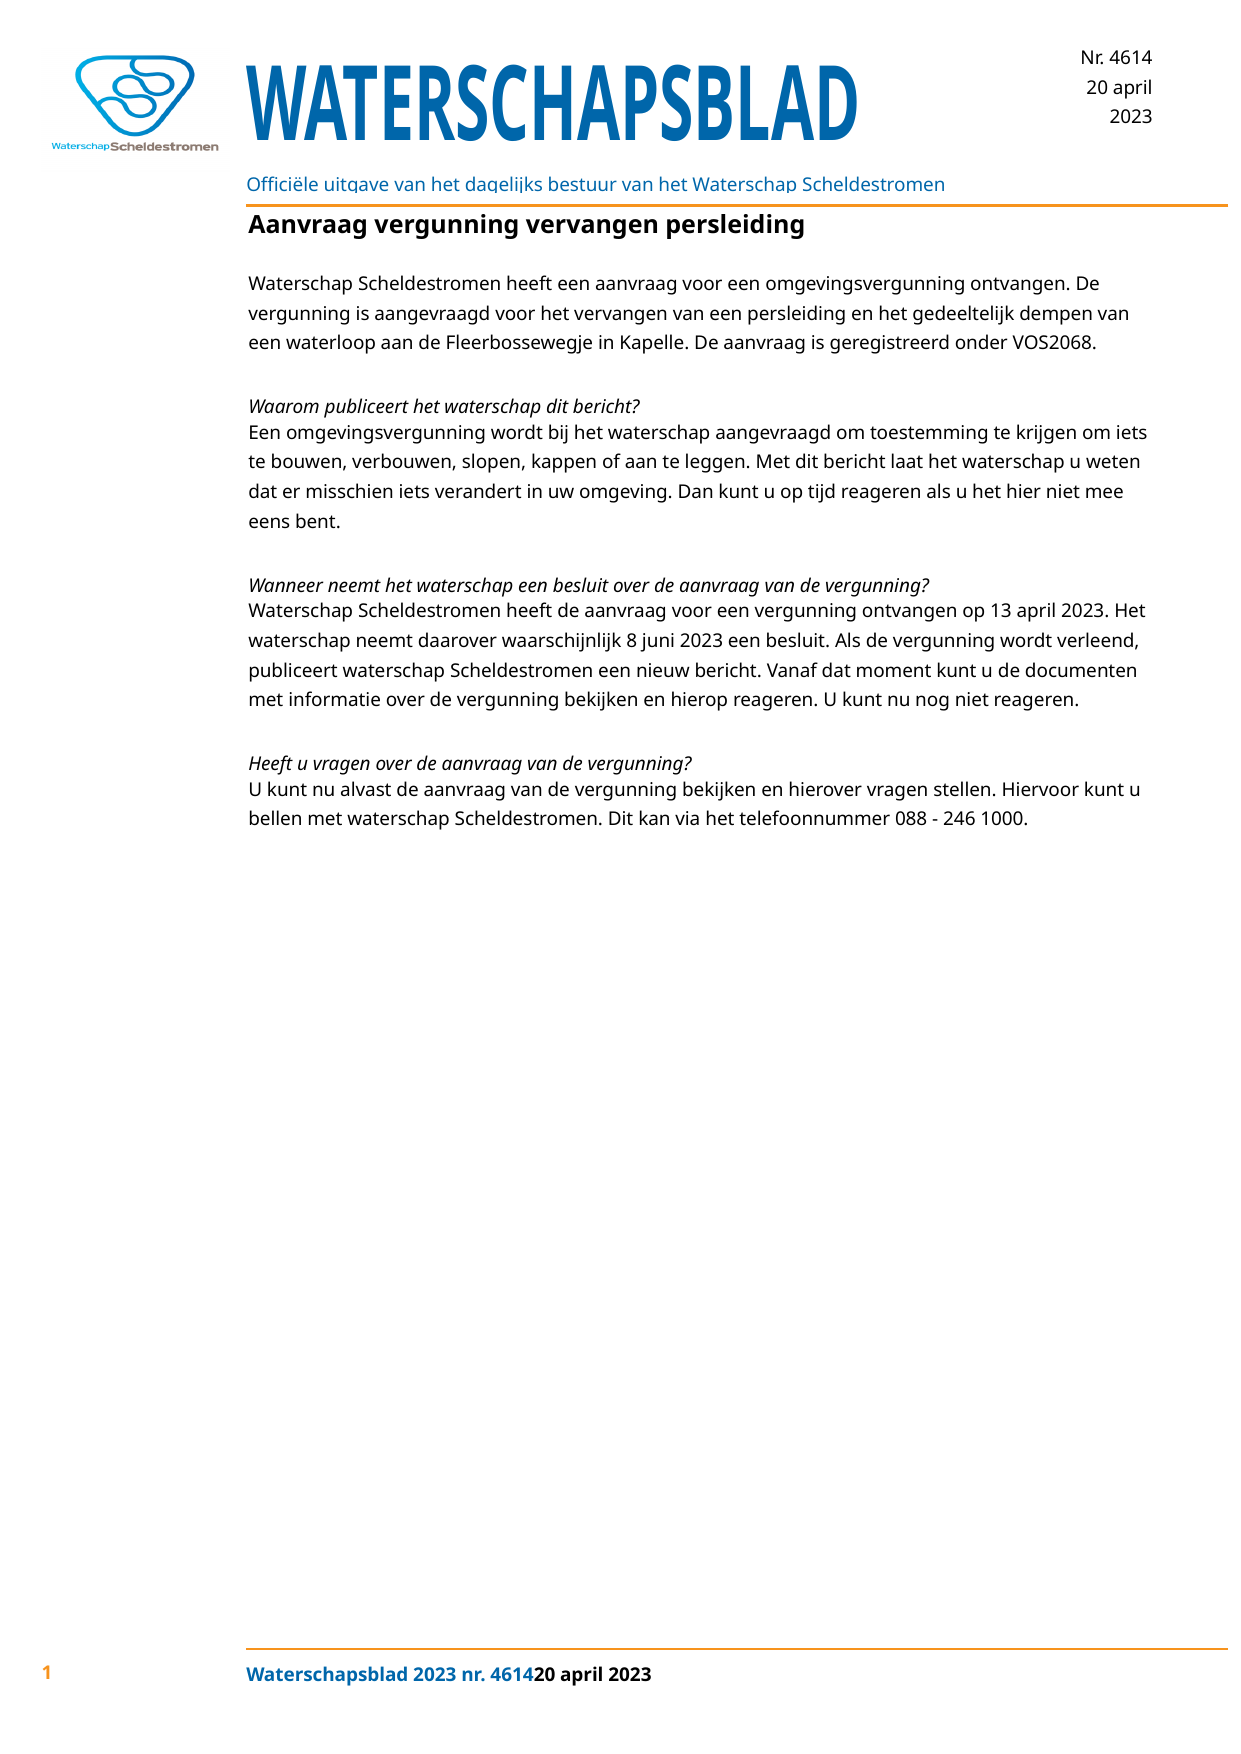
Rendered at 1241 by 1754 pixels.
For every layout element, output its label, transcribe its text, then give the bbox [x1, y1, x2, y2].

text Waterschap Scheldestromen heeft de aanvraag voor een vergunning ontvangen op 13 april 2023. Het waterschap neemt daarover waarschijnlijk 8 juni 2023 een besluit. Als de vergunning wordt verleend, publiceert waterschap Scheldestromen een nieuw bericht. Vanaf dat moment kunt u de documenten met informatie over de vergunning bekijken en hierop reageren. U kunt nu nog niet reageren. [248, 598, 1152, 712]
text Heeft u vragen over de aanvraag van de vergunning? [248, 750, 1152, 776]
text Waterschap Scheldestromen heeft een aanvraag voor een omgevingsvergunning ontvangen. De vergunning is aangevraagd voor het vervangen van een persleiding en het gedeeltelijk dempen van een waterloop aan de Fleerbossewegje in Kapelle. De aanvraag is geregistreerd onder VOS2068. [248, 270, 1152, 355]
text Aanvraag vergunning vervangen persleiding [248, 207, 1152, 241]
picture [41, 47, 231, 172]
text U kunt nu alvast de aanvraag van de vergunning bekijken en hierover vragen stellen. Hiervoor kunt u bellen met waterschap Scheldestromen. Dit kan via het telefoonnummer 088 - 246 1000. [248, 776, 1152, 831]
text Een omgevingsvergunning wordt bij het waterschap aangevraagd om toestemming te krijgen om iets te bouwen, verbouwen, slopen, kappen of aan te leggen. Met dit bericht laat het waterschap u weten dat er misschien iets verandert in uw omgeving. Dan kunt u op tijd reageren als u het hier niet mee eens bent. [248, 419, 1152, 534]
text Wanneer neemt het waterschap een besluit over de aanvraag van de vergunning? [248, 572, 1152, 598]
text Waarom publiceert het waterschap dit bericht? [248, 393, 1152, 419]
